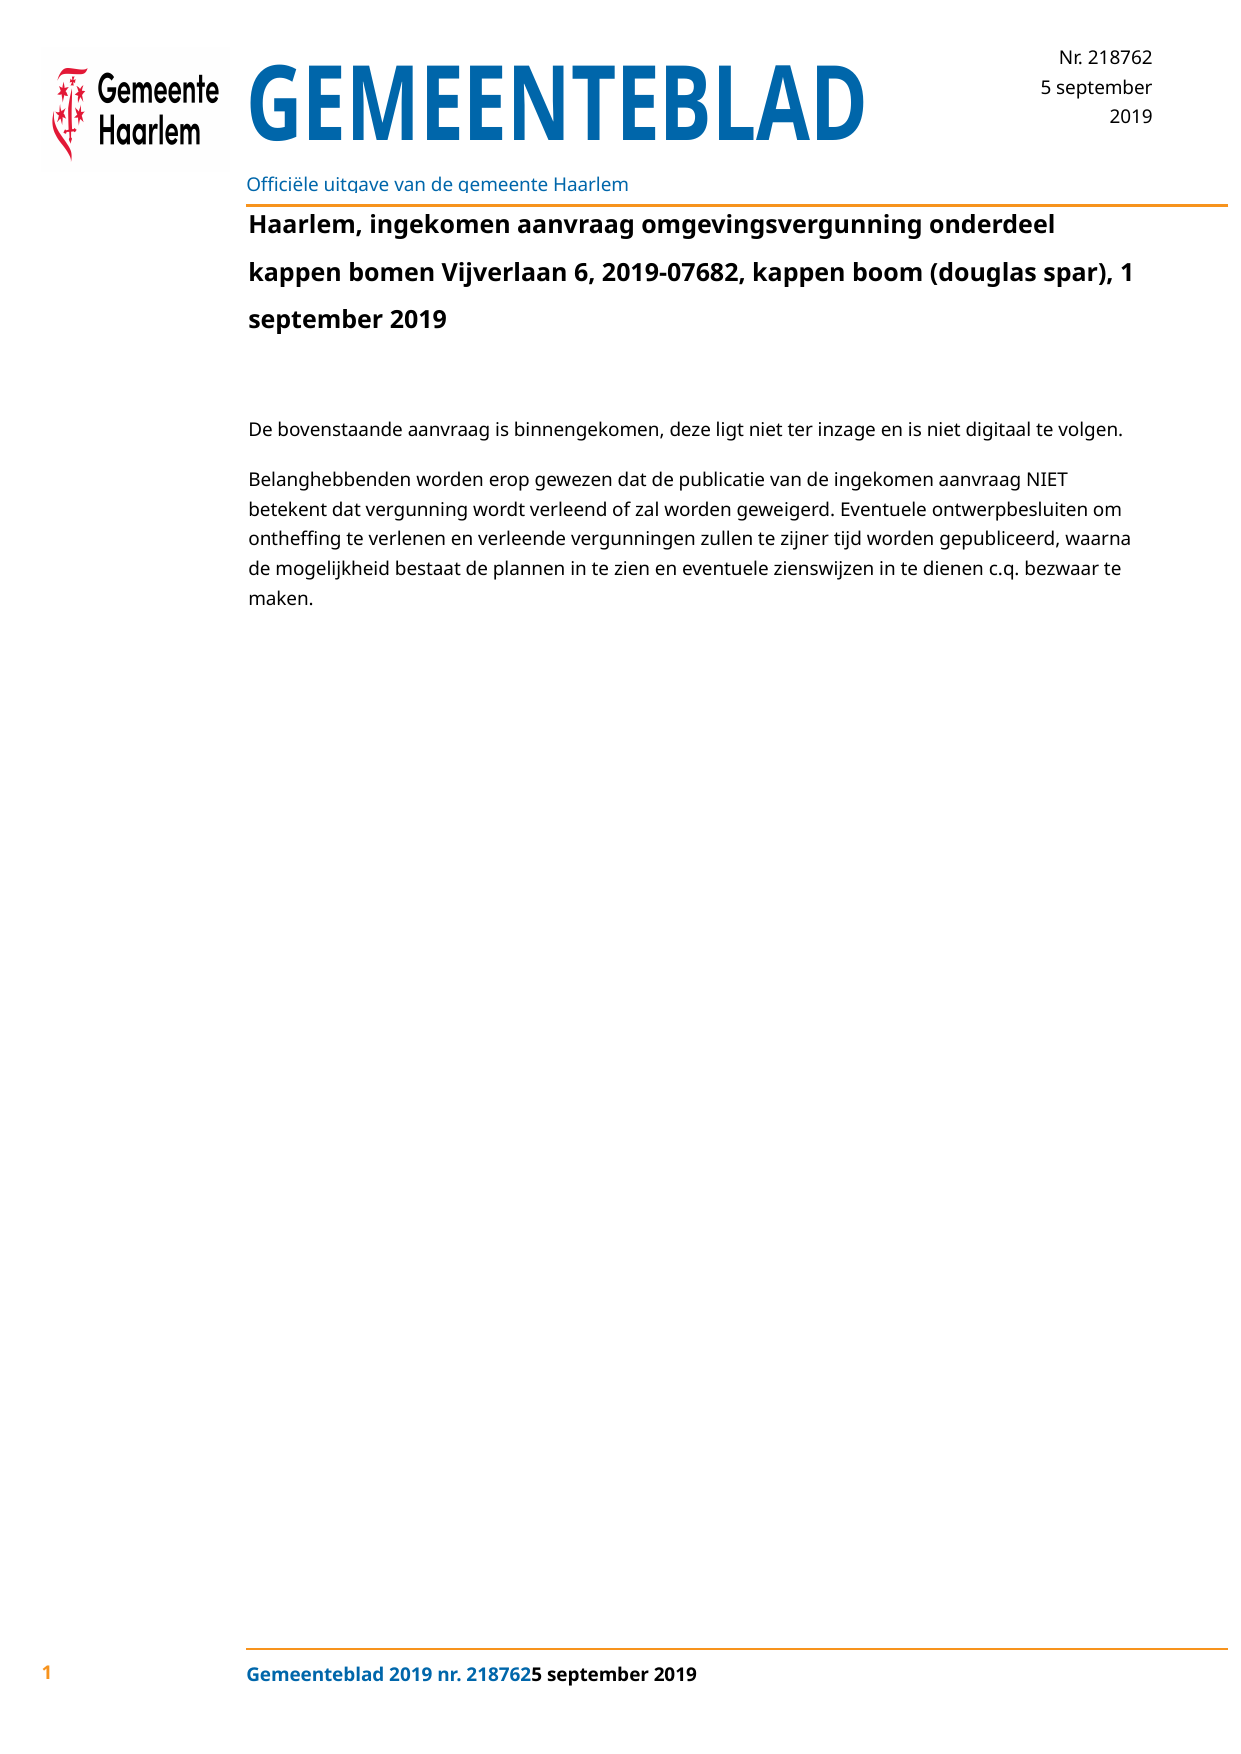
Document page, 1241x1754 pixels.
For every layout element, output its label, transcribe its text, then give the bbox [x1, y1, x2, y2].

text De bovenstaande aanvraag is binnengekomen, deze ligt niet ter inzage en is niet digitaal te volgen. [248, 416, 1152, 442]
text Belanghebbenden worden erop gewezen dat de publicatie van de ingekomen aanvraag NIET betekent dat vergunning wordt verleend of zal worden geweigerd. Eventuele ontwerpbesluiten om ontheffing te verlenen en verleende vergunningen zullen te zijner tijd worden gepubliceerd, waarna de mogelijkheid bestaat de plannen in te zien en eventuele zienswijzen in te dienen c.q. bezwaar te maken. [248, 466, 1152, 610]
text Haarlem, ingekomen aanvraag omgevingsvergunning onderdeel kappen bomen Vijverlaan 6, 2019-07682, kappen boom (douglas spar), 1 september 2019 [248, 207, 1152, 336]
picture [41, 47, 231, 172]
